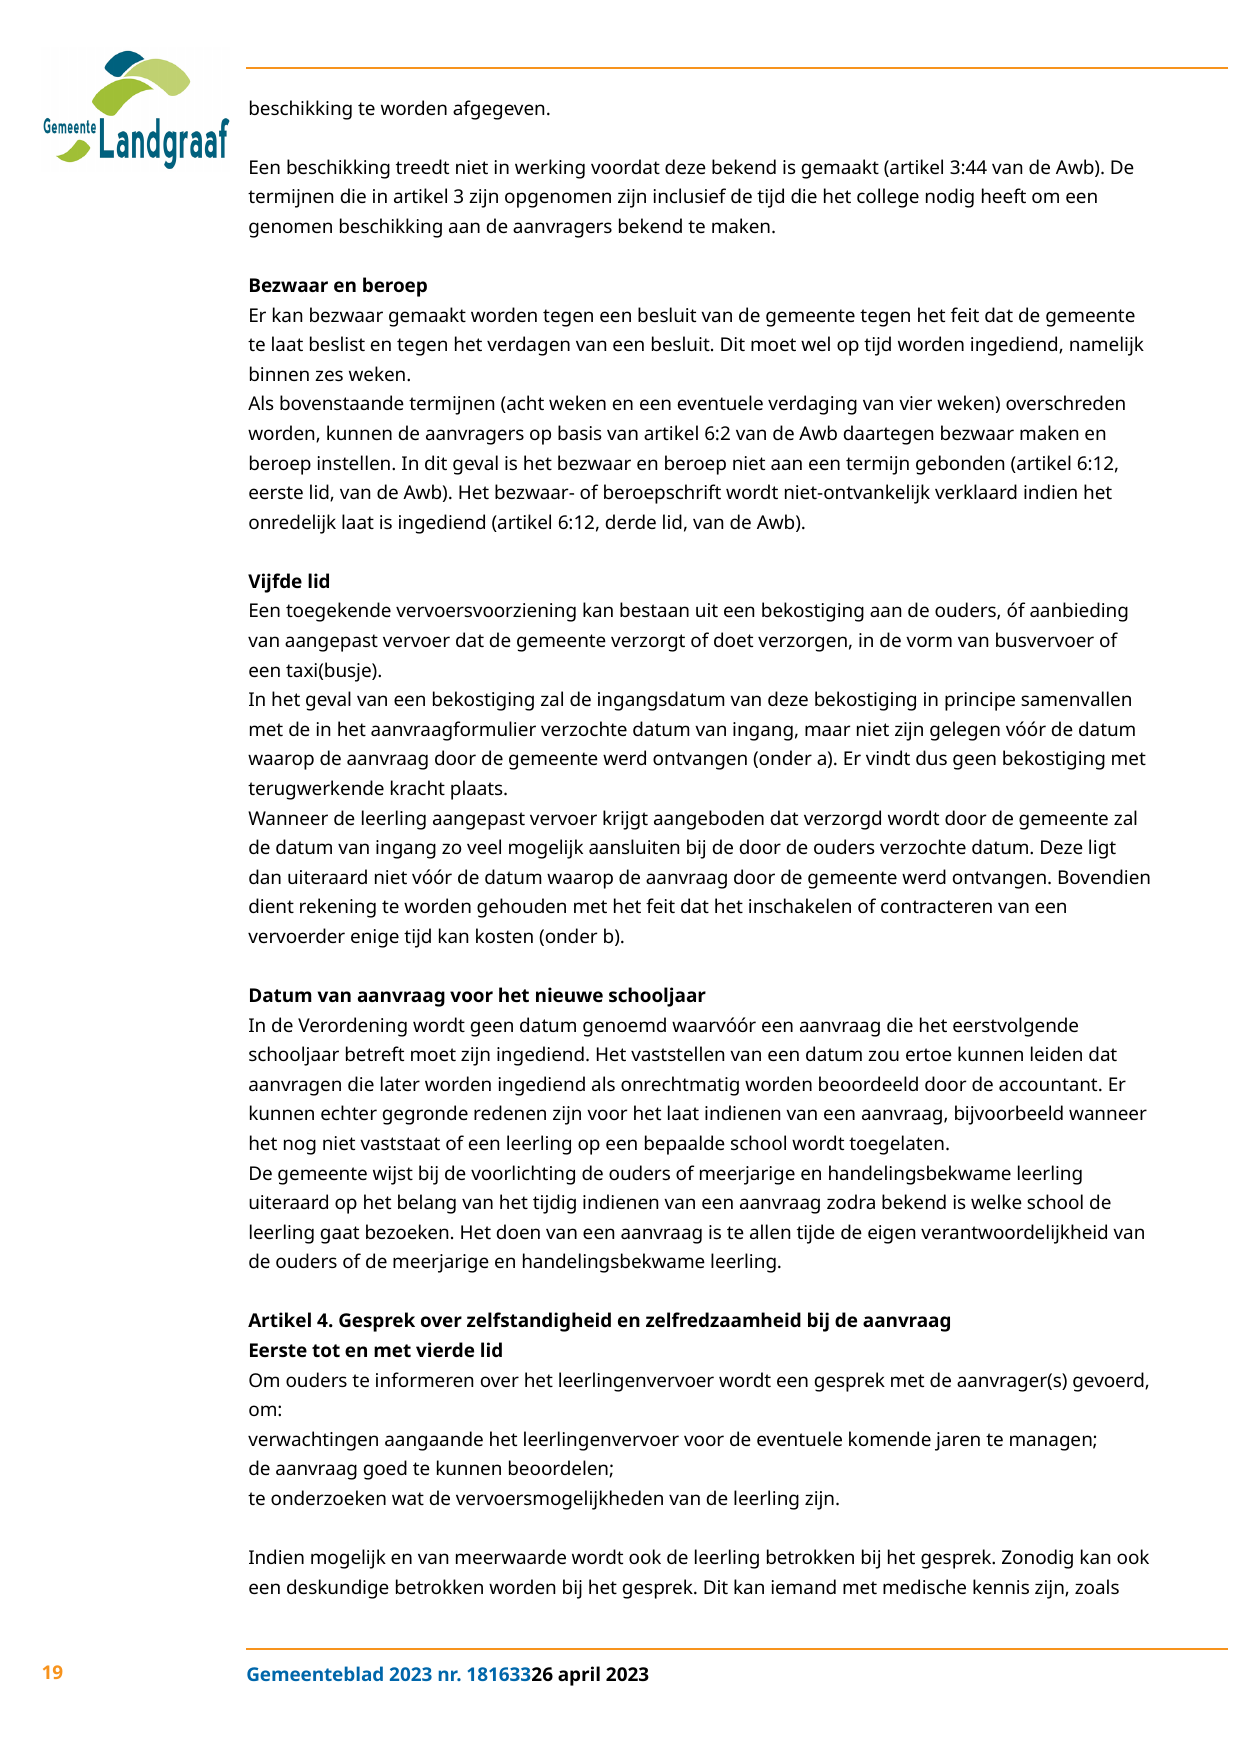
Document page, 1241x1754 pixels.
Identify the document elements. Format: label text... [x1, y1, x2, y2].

text Wanneer de leerling aangepast vervoer krijgt aangeboden dat verzorgd wordt door de gemeente zal de datum van ingang zo veel mogelijk aansluiten bij de door de ouders verzochte datum. Deze ligt dan uiteraard niet vóór de datum waarop de aanvraag door de gemeente werd ontvangen. Bovendien dient rekening te worden gehouden met het feit dat het inschakelen of contracteren van een vervoerder enige tijd kan kosten (onder b). [248, 805, 1152, 949]
text Een toegekende vervoersvoorziening kan bestaan uit een bekostiging aan de ouders, óf aanbieding van aangepast vervoer dat de gemeente verzorgt of doet verzorgen, in de vorm van busvervoer of een taxi(busje). [248, 598, 1152, 683]
picture [41, 47, 231, 172]
text de aanvraag goed te kunnen beoordelen; [248, 1456, 1152, 1481]
text De gemeente wijst bij de voorlichting de ouders of meerjarige en handelingsbekwame leerling uiteraard op het belang van het tijdig indienen van een aanvraag zodra bekend is welke school de leerling gaat bezoeken. Het doen van een aanvraag is te allen tijde de eigen verantwoordelijkheid van de ouders of de meerjarige en handelingsbekwame leerling. [248, 1160, 1152, 1274]
text Eerste tot en met vierde lid [248, 1337, 1152, 1363]
text Als bovenstaande termijnen (acht weken en een eventuele verdaging van vier weken) overschreden worden, kunnen de aanvragers op basis van artikel 6:2 van de Awb daartegen bezwaar maken en beroep instellen. In dit geval is het bezwaar en beroep niet aan een termijn gebonden (artikel 6:12, eerste lid, van de Awb). Het bezwaar- of beroepschrift wordt niet-ontvankelijk verklaard indien het onredelijk laat is ingediend (artikel 6:12, derde lid, van de Awb). [248, 391, 1152, 535]
text Om ouders te informeren over het leerlingenvervoer wordt een gesprek met de aanvrager(s) gevoerd, om: [248, 1367, 1152, 1422]
text Vijfde lid [248, 568, 1152, 594]
text verwachtingen aangaande het leerlingenvervoer voor de eventuele komende jaren te managen; [248, 1426, 1152, 1452]
text In het geval van een bekostiging zal de ingangsdatum van deze bekostiging in principe samenvallen met de in het aanvraagformulier verzochte datum van ingang, maar niet zijn gelegen vóór de datum waarop de aanvraag door de gemeente werd ontvangen (onder a). Er vindt dus geen bekostiging met terugwerkende kracht plaats. [248, 686, 1152, 801]
text Er kan bezwaar gemaakt worden tegen een besluit van de gemeente tegen het feit dat de gemeente te laat beslist en tegen het verdagen van een besluit. Dit moet wel op tijd worden ingediend, namelijk binnen zes weken. [248, 302, 1152, 387]
text beschikking te worden afgegeven. [248, 95, 1152, 121]
text Artikel 4. Gesprek over zelfstandigheid en zelfredzaamheid bij de aanvraag [248, 1308, 1152, 1333]
text Een beschikking treedt niet in werking voordat deze bekend is gemaakt (artikel 3:44 van de Awb). De termijnen die in artikel 3 zijn opgenomen zijn inclusief de tijd die het college nodig heeft om een genomen beschikking aan de aanvragers bekend te maken. [248, 154, 1152, 239]
text Indien mogelijk en van meerwaarde wordt ook de leerling betrokken bij het gesprek. Zonodig kan ook een deskundige betrokken worden bij het gesprek. Dit kan iemand met medische kennis zijn, zoals [248, 1544, 1152, 1600]
text In de Verordening wordt geen datum genoemd waarvóór een aanvraag die het eerstvolgende schooljaar betreft moet zijn ingediend. Het vaststellen van een datum zou ertoe kunnen leiden dat aanvragen die later worden ingediend als onrechtmatig worden beoordeeld door de accountant. Er kunnen echter gegronde redenen zijn voor het laat indienen van een aanvraag, bijvoorbeeld wanneer het nog niet vaststaat of een leerling op een bepaalde school wordt toegelaten. [248, 1012, 1152, 1156]
text Datum van aanvraag voor het nieuwe schooljaar [248, 982, 1152, 1008]
text te onderzoeken wat de vervoersmogelijkheden van de leerling zijn. [248, 1485, 1152, 1511]
text Bezwaar en beroep [248, 272, 1152, 298]
